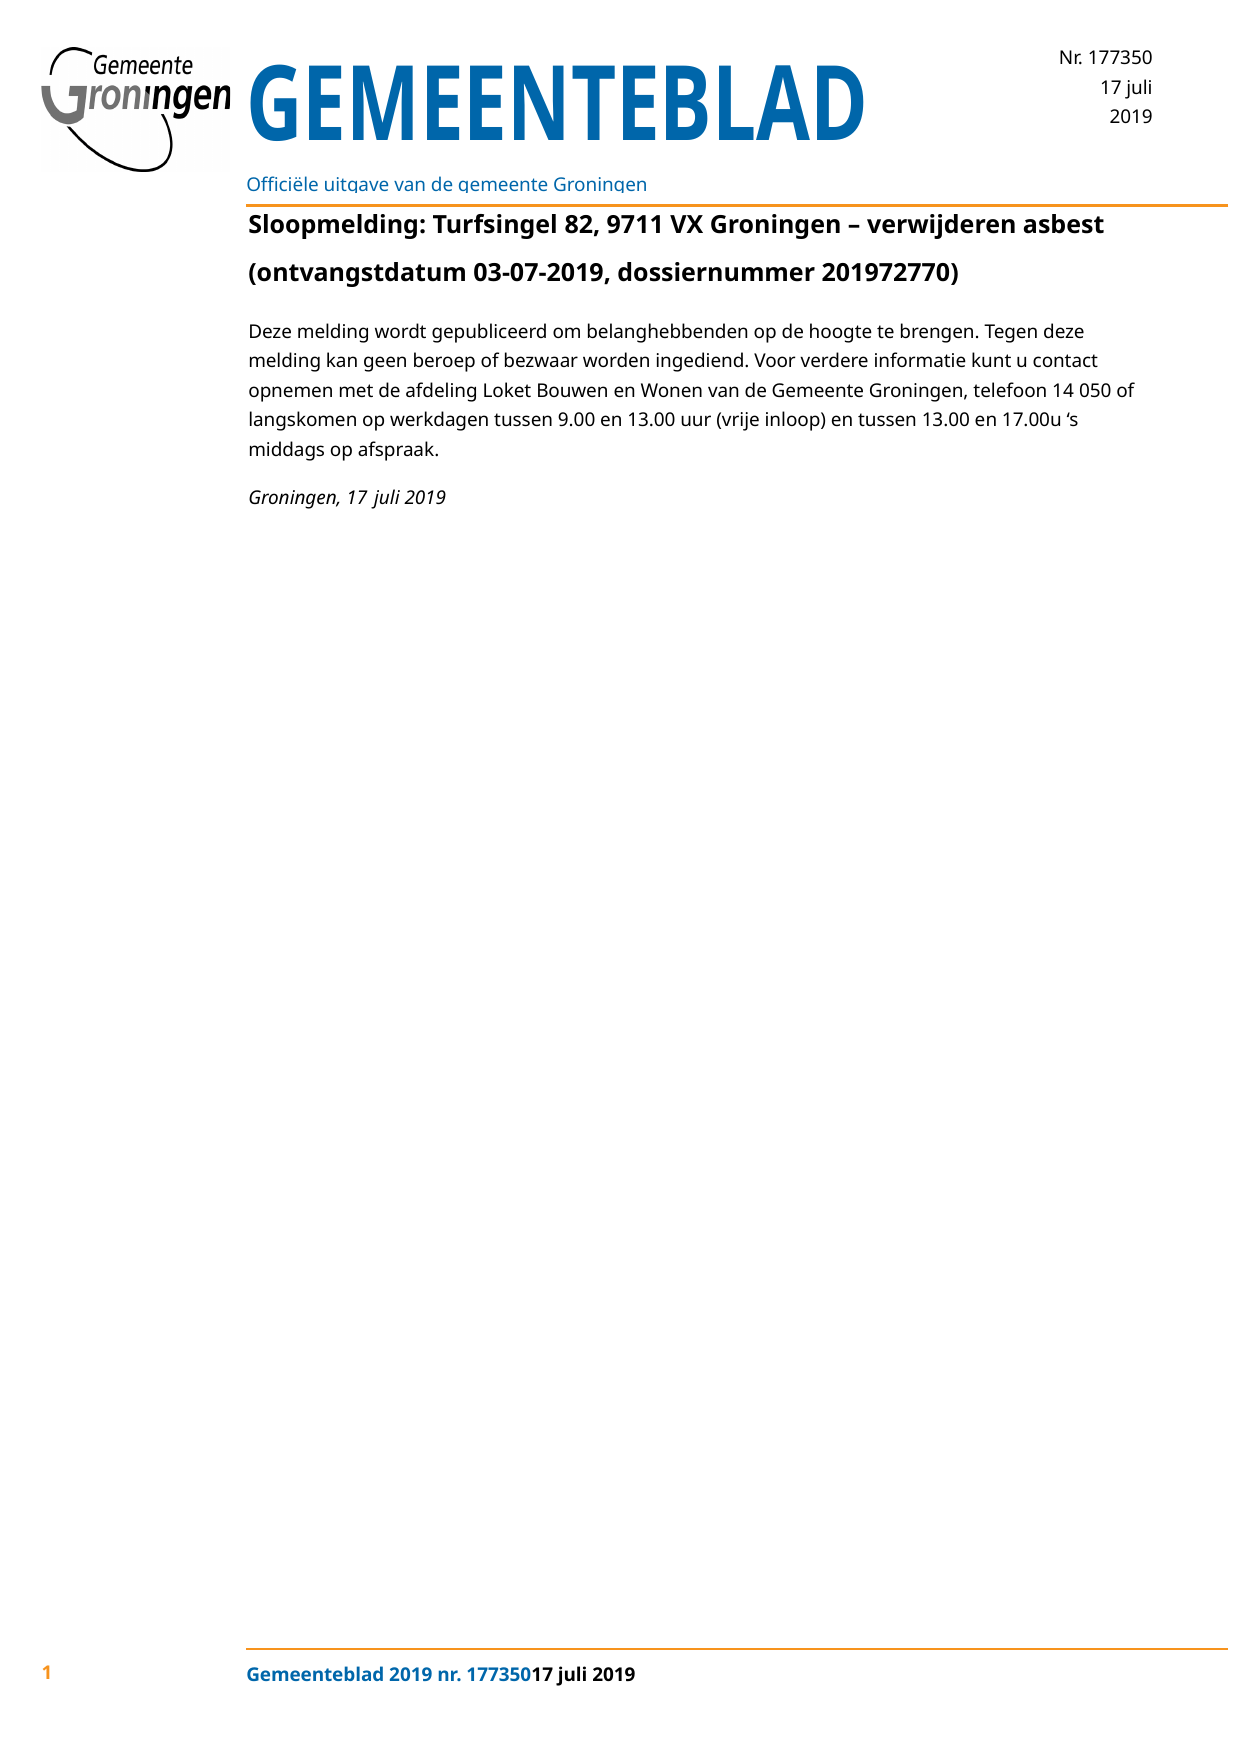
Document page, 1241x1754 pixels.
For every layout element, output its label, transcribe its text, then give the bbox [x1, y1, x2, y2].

text Sloopmelding: Turfsingel 82, 9711 VX Groningen – verwijderen asbest (ontvangstdatum 03-07-2019, dossiernummer 201972770) [248, 207, 1152, 288]
text Groningen, 17 juli 2019 [248, 484, 1152, 510]
text Deze melding wordt gepubliceerd om belanghebbenden op de hoogte te brengen. Tegen deze melding kan geen beroep of bezwaar worden ingediend. Voor verdere informatie kunt u contact opnemen met de afdeling Loket Bouwen en Wonen van de Gemeente Groningen, telefoon 14 050 of langskomen op werkdagen tussen 9.00 en 13.00 uur (vrije inloop) en tussen 13.00 en 17.00u ‘s middags op afspraak. [248, 318, 1152, 462]
picture [41, 47, 231, 172]
